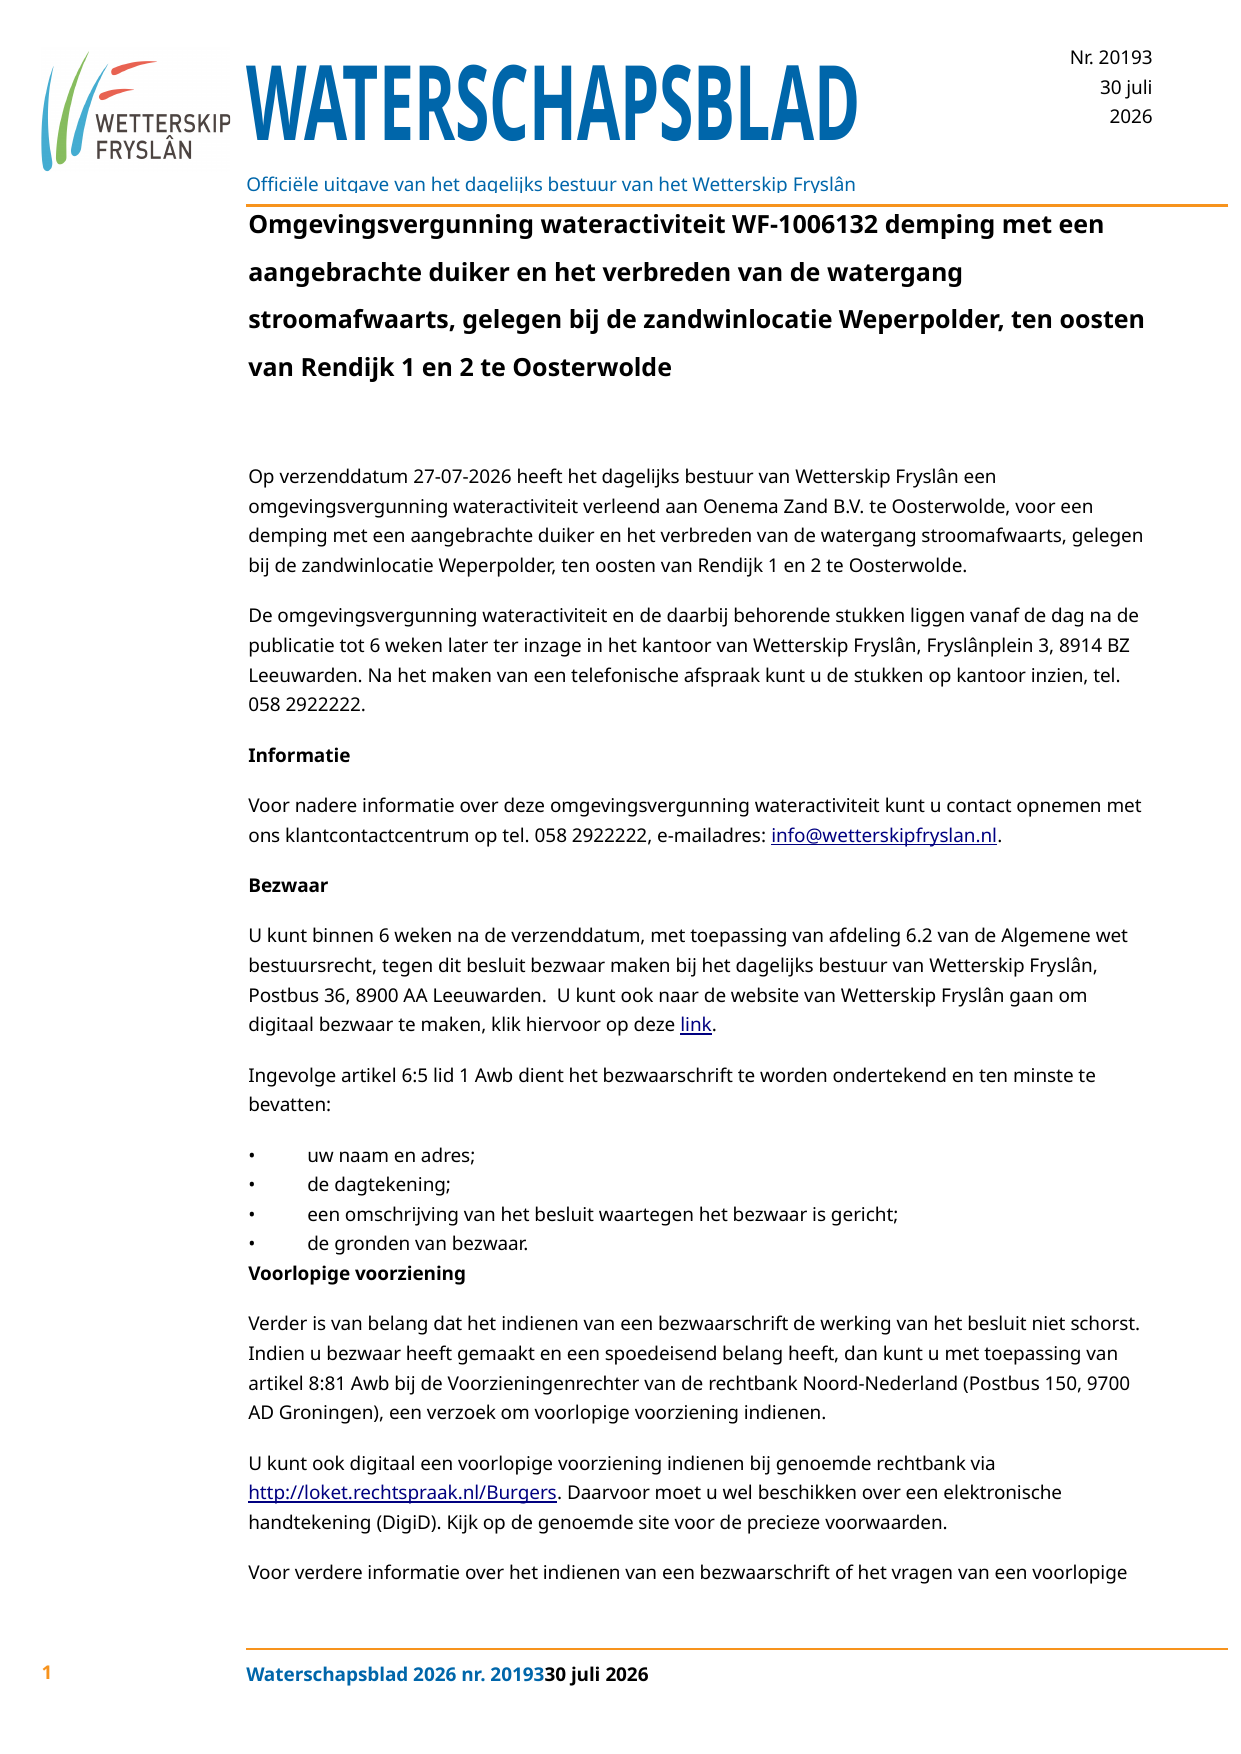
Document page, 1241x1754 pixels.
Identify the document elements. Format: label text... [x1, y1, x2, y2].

text Ingevolge artikel 6:5 lid 1 Awb dient het bezwaarschrift te worden ondertekend en ten minste te bevatten: [248, 1062, 1152, 1117]
text Voorlopige voorziening [248, 1260, 1152, 1286]
text U kunt ook digitaal een voorlopige voorziening indienen bij genoemde rechtbank via http://loket.rechtspraak.nl/Burgers. Daarvoor moet u wel beschikken over een elektronische handtekening (DigiD). Kijk op de genoemde site voor de precieze voorwaarden. [248, 1450, 1152, 1535]
list de dagtekening; [248, 1171, 1152, 1197]
text Op verzenddatum 27-07-2026 heeft het dagelijks bestuur van Wetterskip Fryslân een omgevingsvergunning wateractiviteit verleend aan Oenema Zand B.V. te Oosterwolde, voor een demping met een aangebrachte duiker en het verbreden van de watergang stroomafwaarts, gelegen bij de zandwinlocatie Weperpolder, ten oosten van Rendijk 1 en 2 te Oosterwolde. [248, 463, 1152, 578]
text U kunt binnen 6 weken na de verzenddatum, met toepassing van afdeling 6.2 van de Algemene wet bestuursrecht, tegen dit besluit bezwaar maken bij het dagelijks bestuur van Wetterskip Fryslân, Postbus 36, 8900 AA Leeuwarden. U kunt ook naar de website van Wetterskip Fryslân gaan om digitaal bezwaar te maken, klik hiervoor op deze link. [248, 923, 1152, 1037]
text Informatie [248, 742, 1152, 768]
text De omgevingsvergunning wateractiviteit en de daarbij behorende stukken liggen vanaf de dag na de publicatie tot 6 weken later ter inzage in het kantoor van Wetterskip Fryslân, Fryslânplein 3, 8914 BZ Leeuwarden. Na het maken van een telefonische afspraak kunt u de stukken op kantoor inzien, tel. 058 2922222. [248, 603, 1152, 717]
text Voor verdere informatie over het indienen van een bezwaarschrift of het vragen van een voorlopige [248, 1559, 1152, 1585]
list de gronden van bezwaar. [248, 1231, 1152, 1256]
text Verder is van belang dat het indienen van een bezwaarschrift de werking van het besluit niet schorst. Indien u bezwaar heeft gemaakt en een spoedeisend belang heeft, dan kunt u met toepassing van artikel 8:81 Awb bij de Voorzieningenrechter van de rechtbank Noord-Nederland (Postbus 150, 9700 AD Groningen), een verzoek om voorlopige voorziening indienen. [248, 1311, 1152, 1425]
text Voor nadere informatie over deze omgevingsvergunning wateractiviteit kunt u contact opnemen met ons klantcontactcentrum op tel. 058 2922222, e-mailadres: info@wetterskipfryslan.nl. [248, 792, 1152, 848]
list een omschrijving van het besluit waartegen het bezwaar is gericht; [248, 1201, 1152, 1227]
text Omgevingsvergunning wateractiviteit WF-1006132 demping met een aangebrachte duiker en het verbreden van de watergang stroomafwaarts, gelegen bij de zandwinlocatie Weperpolder, ten oosten van Rendijk 1 en 2 te Oosterwolde [248, 207, 1152, 384]
text Bezwaar [248, 872, 1152, 898]
list uw naam en adres; [248, 1142, 1152, 1168]
picture [41, 47, 231, 172]
